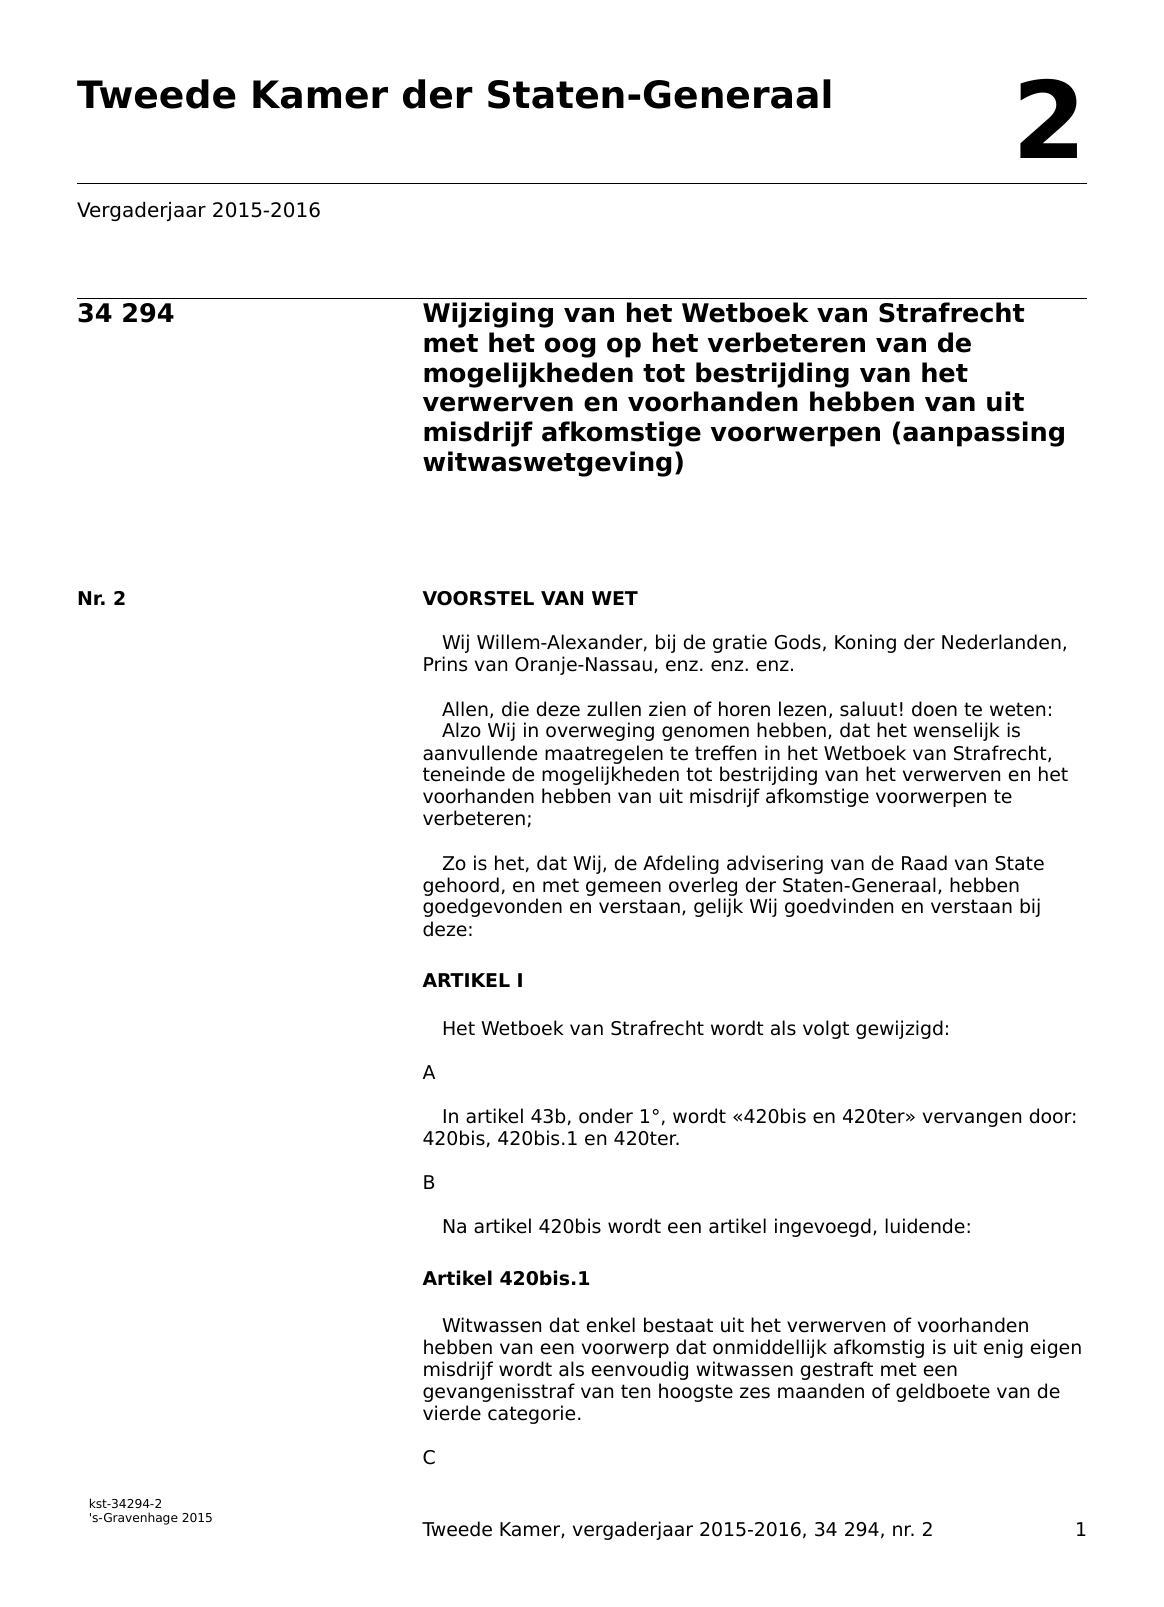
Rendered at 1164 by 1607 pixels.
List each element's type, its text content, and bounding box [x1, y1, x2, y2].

text Witwassen dat enkel bestaat uit het verwerven of voorhanden hebben van een voorwerp dat onmiddellijk afkomstig is uit enig eigen misdrijf wordt als eenvoudig witwassen gestraft met een gevangenisstraf van ten hoogste zes maanden of geldboete van de vierde categorie. [422, 1315, 1087, 1425]
subtitle Nr. 2 VOORSTEL VAN WET [77, 588, 1087, 610]
subtitle 34 294 Wijziging van het Wetboek van Strafrecht met het oog op het verbeteren van de mogelijkheden tot bestrijding van het verwerven en voorhanden hebben van uit misdrijf afkomstige voorwerpen (aanpassing witwaswetgeving) [77, 299, 1087, 477]
text Alzo Wij in overweging genomen hebben, dat het wenselijk is aanvullende maatregelen te treffen in het Wetboek van Strafrecht, teneinde de mogelijkheden tot bestrijding van het verwerven en het voorhanden hebben van uit misdrijf afkomstige voorwerpen te verbeteren; [422, 720, 1087, 830]
text Na artikel 420bis wordt een artikel ingevoegd, luidende: [422, 1216, 1087, 1238]
text Wij Willem-Alexander, bij de gratie Gods, Koning der Nederlanden, Prins van Oranje-Nassau, enz. enz. enz. [422, 632, 1087, 676]
subtitle ARTIKEL I [422, 970, 1087, 992]
text Zo is het, dat Wij, de Afdeling advisering van de Raad van State gehoord, en met gemeen overleg der Staten-Generaal, hebben goedgevonden en verstaan, gelijk Wij goedvinden en verstaan bij deze: [422, 852, 1087, 940]
table_header Tweede Kamer der Staten-Generaal [77, 59, 886, 183]
table_header 2 [886, 59, 1087, 183]
text Allen, die deze zullen zien of horen lezen, saluut! doen te weten: [422, 698, 1087, 720]
text 's-Gravenhage 2015 [88, 1511, 323, 1525]
table_cell Vergaderjaar 2015-2016 [77, 184, 1087, 298]
text In artikel 43b, onder 1°, wordt «420bis en 420ter» vervangen door: 420bis, 420bis.1 en 420ter. [422, 1106, 1087, 1150]
text B [422, 1172, 1087, 1194]
subtitle Artikel 420bis.1 [422, 1268, 1087, 1290]
text Het Wetboek van Strafrecht wordt als volgt gewijzigd: [422, 1017, 1087, 1039]
text C [422, 1447, 1087, 1469]
text A [422, 1062, 1087, 1083]
text kst-34294-2 [88, 1497, 323, 1511]
